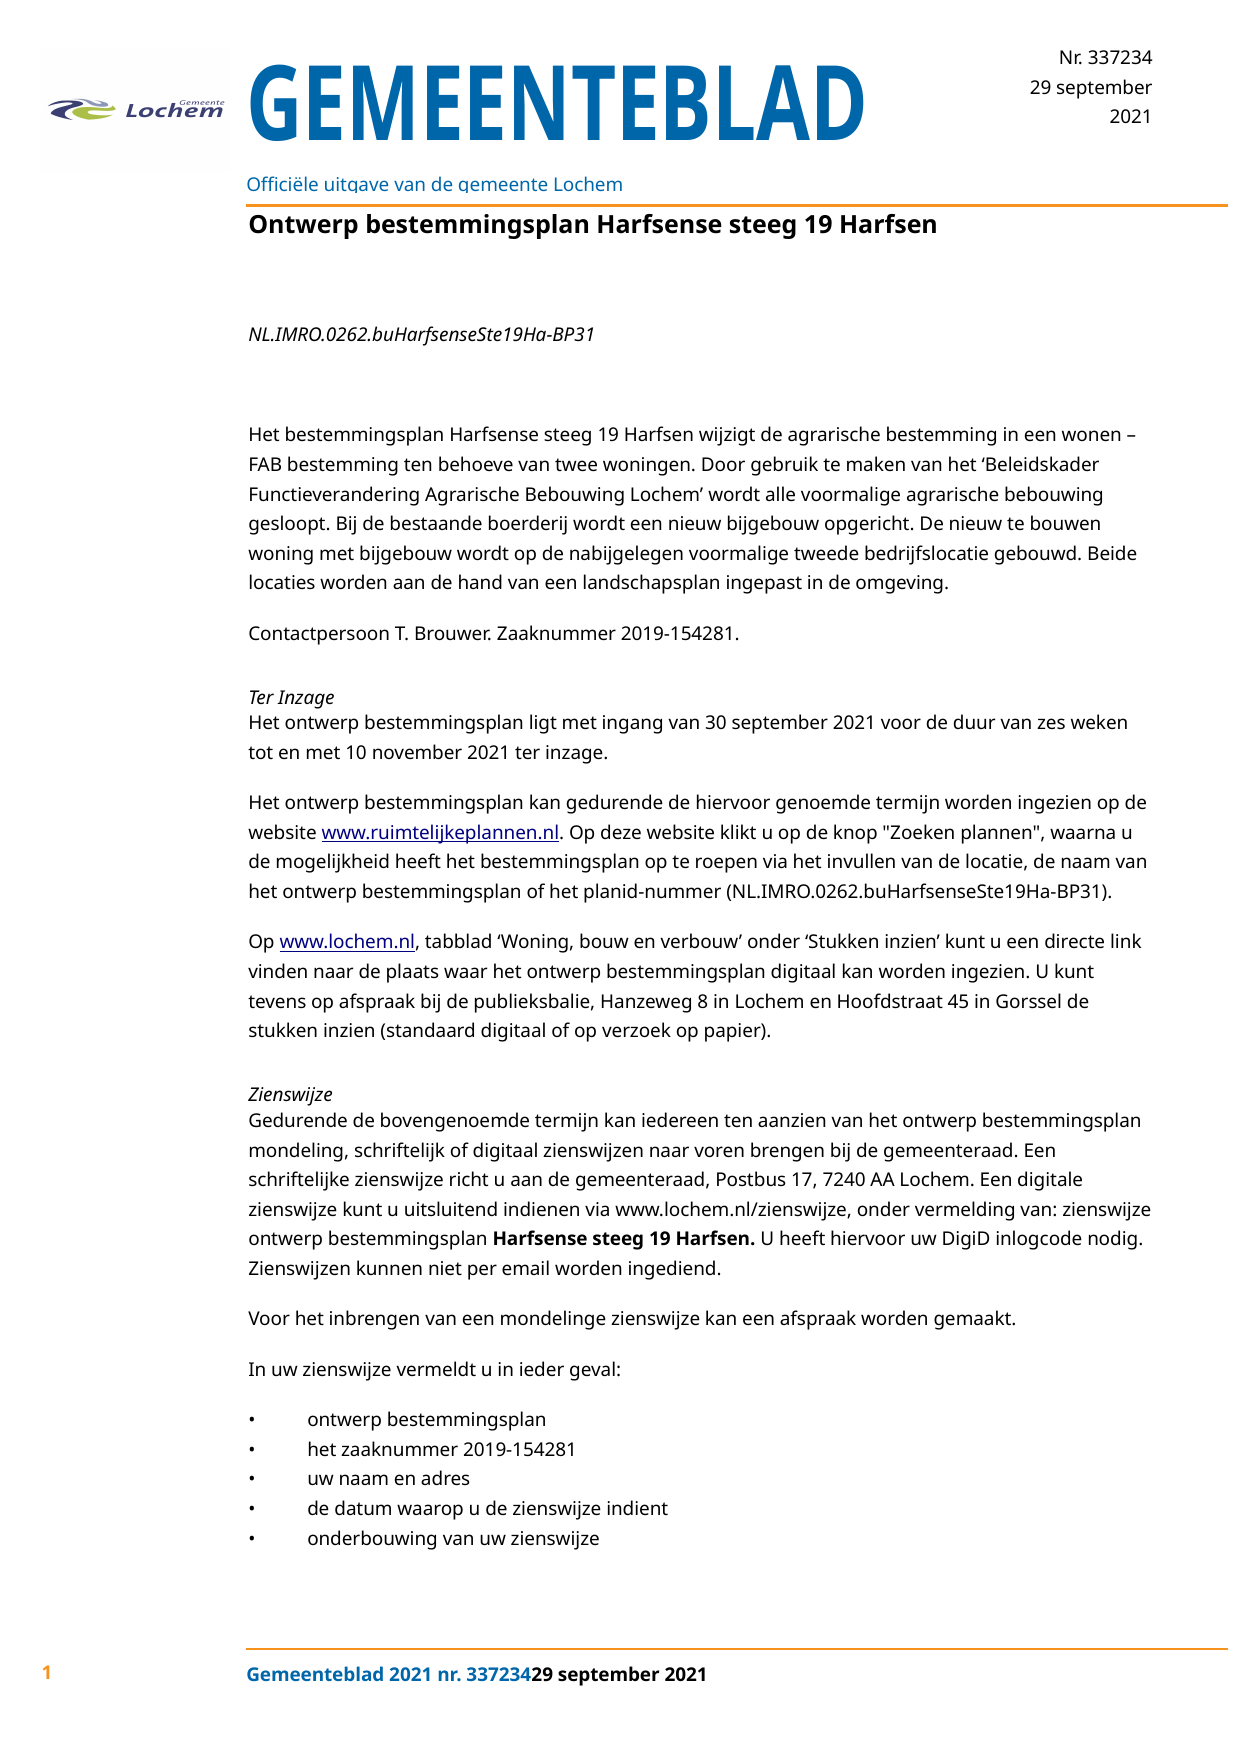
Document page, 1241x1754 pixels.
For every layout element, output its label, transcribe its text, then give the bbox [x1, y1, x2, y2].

text Het bestemmingsplan Harfsense steeg 19 Harfsen wijzigt de agrarische bestemming in een wonen – FAB bestemming ten behoeve van twee woningen. Door gebruik te maken van het ‘Beleidskader Functieverandering Agrarische Bebouwing Lochem’ wordt alle voormalige agrarische bebouwing gesloopt. Bij de bestaande boerderij wordt een nieuw bijgebouw opgericht. De nieuw te bouwen woning met bijgebouw wordt op de nabijgelegen voormalige tweede bedrijfslocatie gebouwd. Beide locaties worden aan de hand van een landschapsplan ingepast in de omgeving. [248, 422, 1152, 595]
text Contactpersoon T. Brouwer. Zaaknummer 2019-154281. [248, 620, 1152, 646]
text Het ontwerp bestemmingsplan ligt met ingang van 30 september 2021 voor de duur van zes weken tot en met 10 november 2021 ter inzage. [248, 709, 1152, 765]
text Gedurende de bovengenoemde termijn kan iedereen ten aanzien van het ontwerp bestemmingsplan mondeling, schriftelijk of digitaal zienswijzen naar voren brengen bij de gemeenteraad. Een schriftelijke zienswijze richt u aan de gemeenteraad, Postbus 17, 7240 AA Lochem. Een digitale zienswijze kunt u uitsluitend indienen via www.lochem.nl/zienswijze, onder vermelding van: zienswijze ontwerp bestemmingsplan Harfsense steeg 19 Harfsen. U heeft hiervoor uw DigiD inlogcode nodig. Zienswijzen kunnen niet per email worden ingediend. [248, 1107, 1152, 1281]
text Zienswijze [248, 1081, 1152, 1107]
text Het ontwerp bestemmingsplan kan gedurende de hiervoor genoemde termijn worden ingezien op de website www.ruimtelijkeplannen.nl. Op deze website klikt u op de knop "Zoeken plannen", waarna u de mogelijkheid heeft het bestemmingsplan op te roepen via het invullen van de locatie, de naam van het ontwerp bestemmingsplan of het planid-nummer (NL.IMRO.0262.buHarfsenseSte19Ha-BP31). [248, 789, 1152, 904]
text Op www.lochem.nl, tabblad ‘Woning, bouw en verbouw’ onder ‘Stukken inzien’ kunt u een directe link vinden naar de plaats waar het ontwerp bestemmingsplan digitaal kan worden ingezien. U kunt tevens op afspraak bij de publieksbalie, Hanzeweg 8 in Lochem en Hoofdstraat 45 in Gorssel de stukken inzien (standaard digitaal of op verzoek op papier). [248, 929, 1152, 1043]
list uw naam en adres [248, 1466, 1152, 1491]
text In uw zienswijze vermeldt u in ieder geval: [248, 1356, 1152, 1382]
text Ontwerp bestemmingsplan Harfsense steeg 19 Harfsen [248, 207, 1152, 241]
text Ter Inzage [248, 684, 1152, 709]
list het zaaknummer 2019-154281 [248, 1436, 1152, 1462]
list onderbouwing van uw zienswijze [248, 1525, 1152, 1550]
text Voor het inbrengen van een mondelinge zienswijze kan een afspraak worden gemaakt. [248, 1306, 1152, 1331]
picture [41, 47, 231, 172]
text NL.IMRO.0262.buHarfsenseSte19Ha-BP31 [248, 321, 1152, 346]
list de datum waarop u de zienswijze indient [248, 1495, 1152, 1521]
list ontwerp bestemmingsplan [248, 1406, 1152, 1432]
